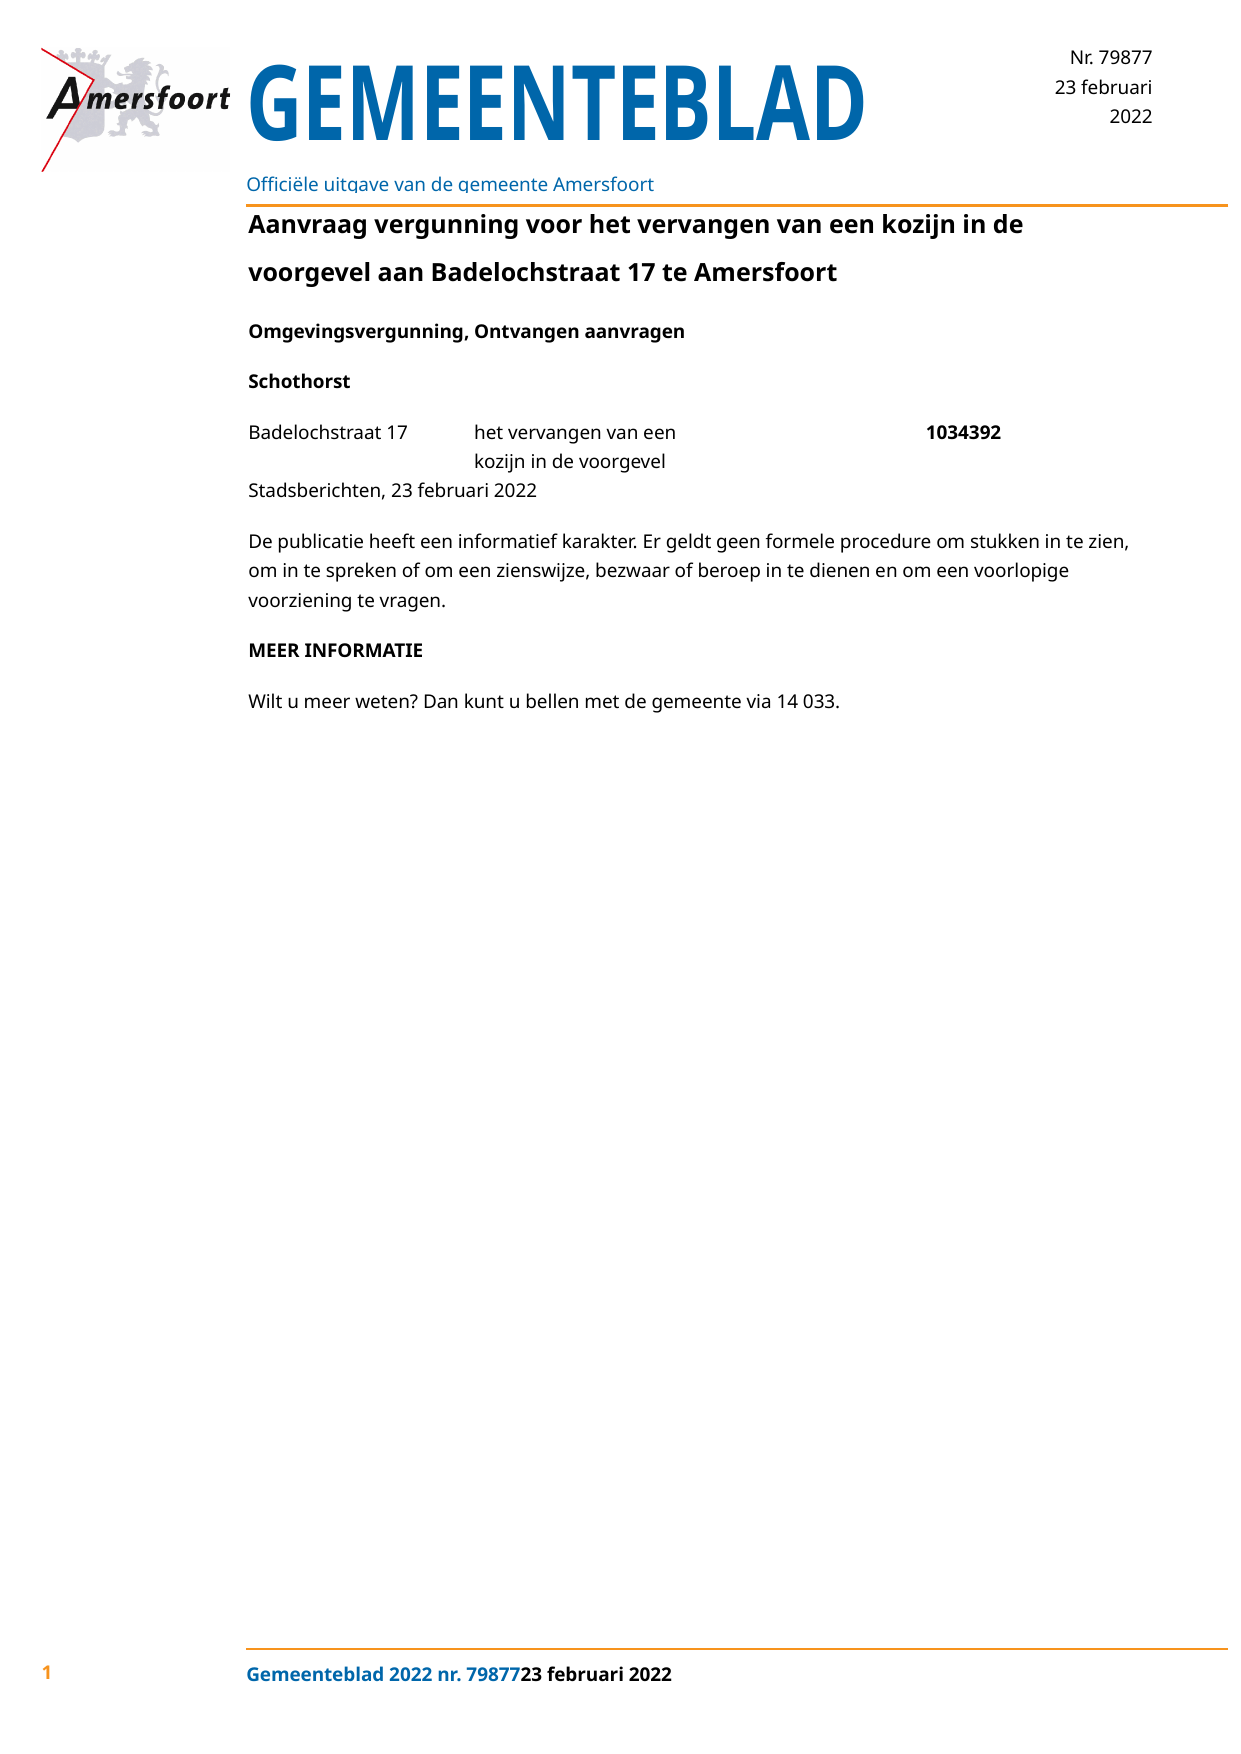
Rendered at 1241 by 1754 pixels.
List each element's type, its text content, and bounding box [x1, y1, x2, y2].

text Schothorst [248, 368, 1152, 394]
table_header 1034392 [926, 419, 1152, 474]
table_header het vervangen van een kozijn in de voorgevel [474, 419, 700, 474]
text MEER INFORMATIE [248, 637, 1152, 663]
text Stadsberichten, 23 februari 2022 [248, 477, 1152, 503]
text De publicatie heeft een informatief karakter. Er geldt geen formele procedure om stukken in te zien, om in te spreken of om een zienswijze, bezwaar of beroep in te dienen en om een voorlopige voorziening te vragen. [248, 528, 1152, 613]
table_header Badelochstraat 17 [248, 419, 474, 474]
table_header [700, 419, 926, 474]
picture [41, 47, 231, 172]
text Aanvraag vergunning voor het vervangen van een kozijn in de voorgevel aan Badelochstraat 17 te Amersfoort [248, 207, 1152, 288]
text Wilt u meer weten? Dan kunt u bellen met de gemeente via 14 033. [248, 688, 1152, 713]
text Omgevingsvergunning, Ontvangen aanvragen [248, 318, 1152, 344]
